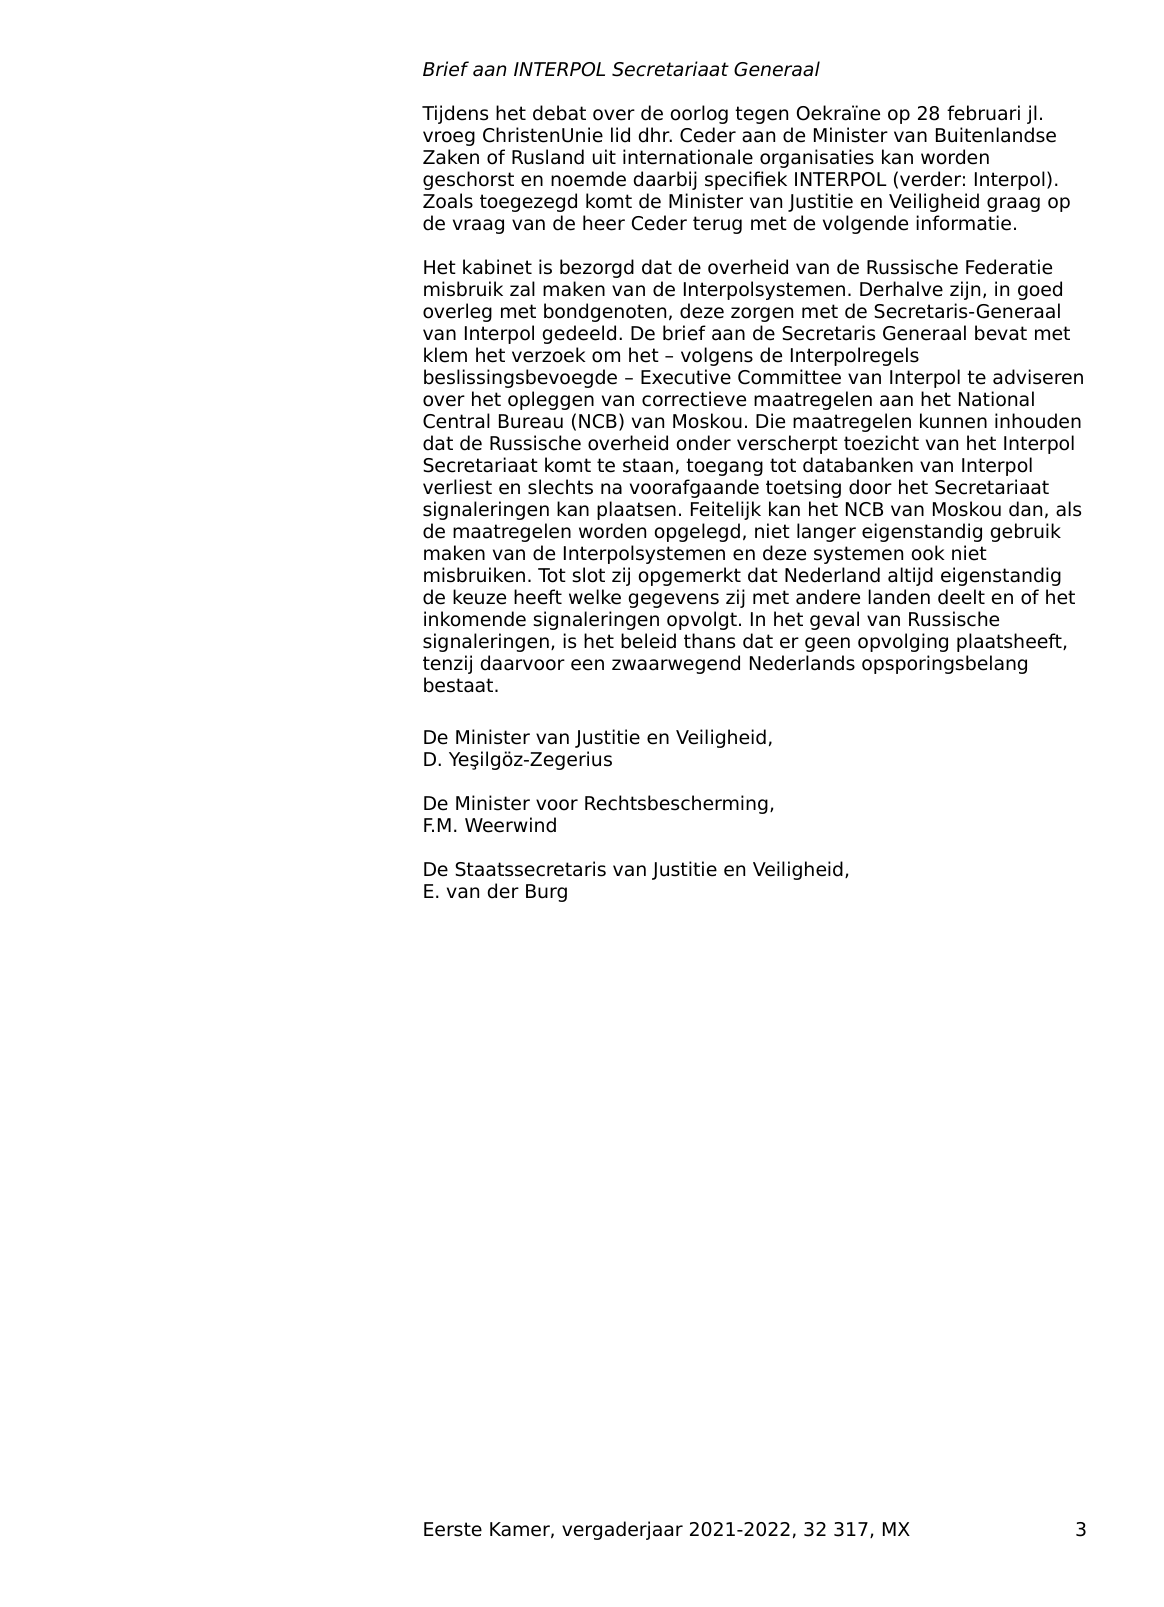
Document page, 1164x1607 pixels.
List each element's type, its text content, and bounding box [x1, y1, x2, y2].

text Tijdens het debat over de oorlog tegen Oekraïne op 28 februari jl. vroeg ChristenUnie lid dhr. Ceder aan de Minister van Buitenlandse Zaken of Rusland uit internationale organisaties kan worden geschorst en noemde daarbij specifiek INTERPOL (verder: Interpol). Zoals toegezegd komt de Minister van Justitie en Veiligheid graag op de vraag van de heer Ceder terug met de volgende informatie. [422, 103, 1087, 235]
text Het kabinet is bezorgd dat de overheid van de Russische Federatie misbruik zal maken van de Interpolsystemen. Derhalve zijn, in goed overleg met bondgenoten, deze zorgen met de Secretaris-Generaal van Interpol gedeeld. De brief aan de Secretaris Generaal bevat met klem het verzoek om het – volgens de Interpolregels beslissingsbevoegde – Executive Committee van Interpol te adviseren over het opleggen van correctieve maatregelen aan het National Central Bureau (NCB) van Moskou. Die maatregelen kunnen inhouden dat de Russische overheid onder verscherpt toezicht van het Interpol Secretariaat komt te staan, toegang tot databanken van Interpol verliest en slechts na voorafgaande toetsing door het Secretariaat signaleringen kan plaatsen. Feitelijk kan het NCB van Moskou dan, als de maatregelen worden opgelegd, niet langer eigenstandig gebruik maken van de Interpolsystemen en deze systemen ook niet misbruiken. Tot slot zij opgemerkt dat Nederland altijd eigenstandig de keuze heeft welke gegevens zij met andere landen deelt en of het inkomende signaleringen opvolgt. In het geval van Russische signaleringen, is het beleid thans dat er geen opvolging plaatsheeft, tenzij daarvoor een zwaarwegend Nederlands opsporingsbelang bestaat. [422, 257, 1087, 697]
text De Minister van Justitie en Veiligheid, D. Yeşilgöz-Zegerius [422, 727, 1087, 771]
text De Minister voor Rechtsbescherming, F.M. Weerwind [422, 793, 1087, 837]
subtitle Brief aan INTERPOL Secretariaat Generaal [422, 59, 1087, 81]
text De Staatssecretaris van Justitie en Veiligheid, E. van der Burg [422, 859, 1087, 903]
